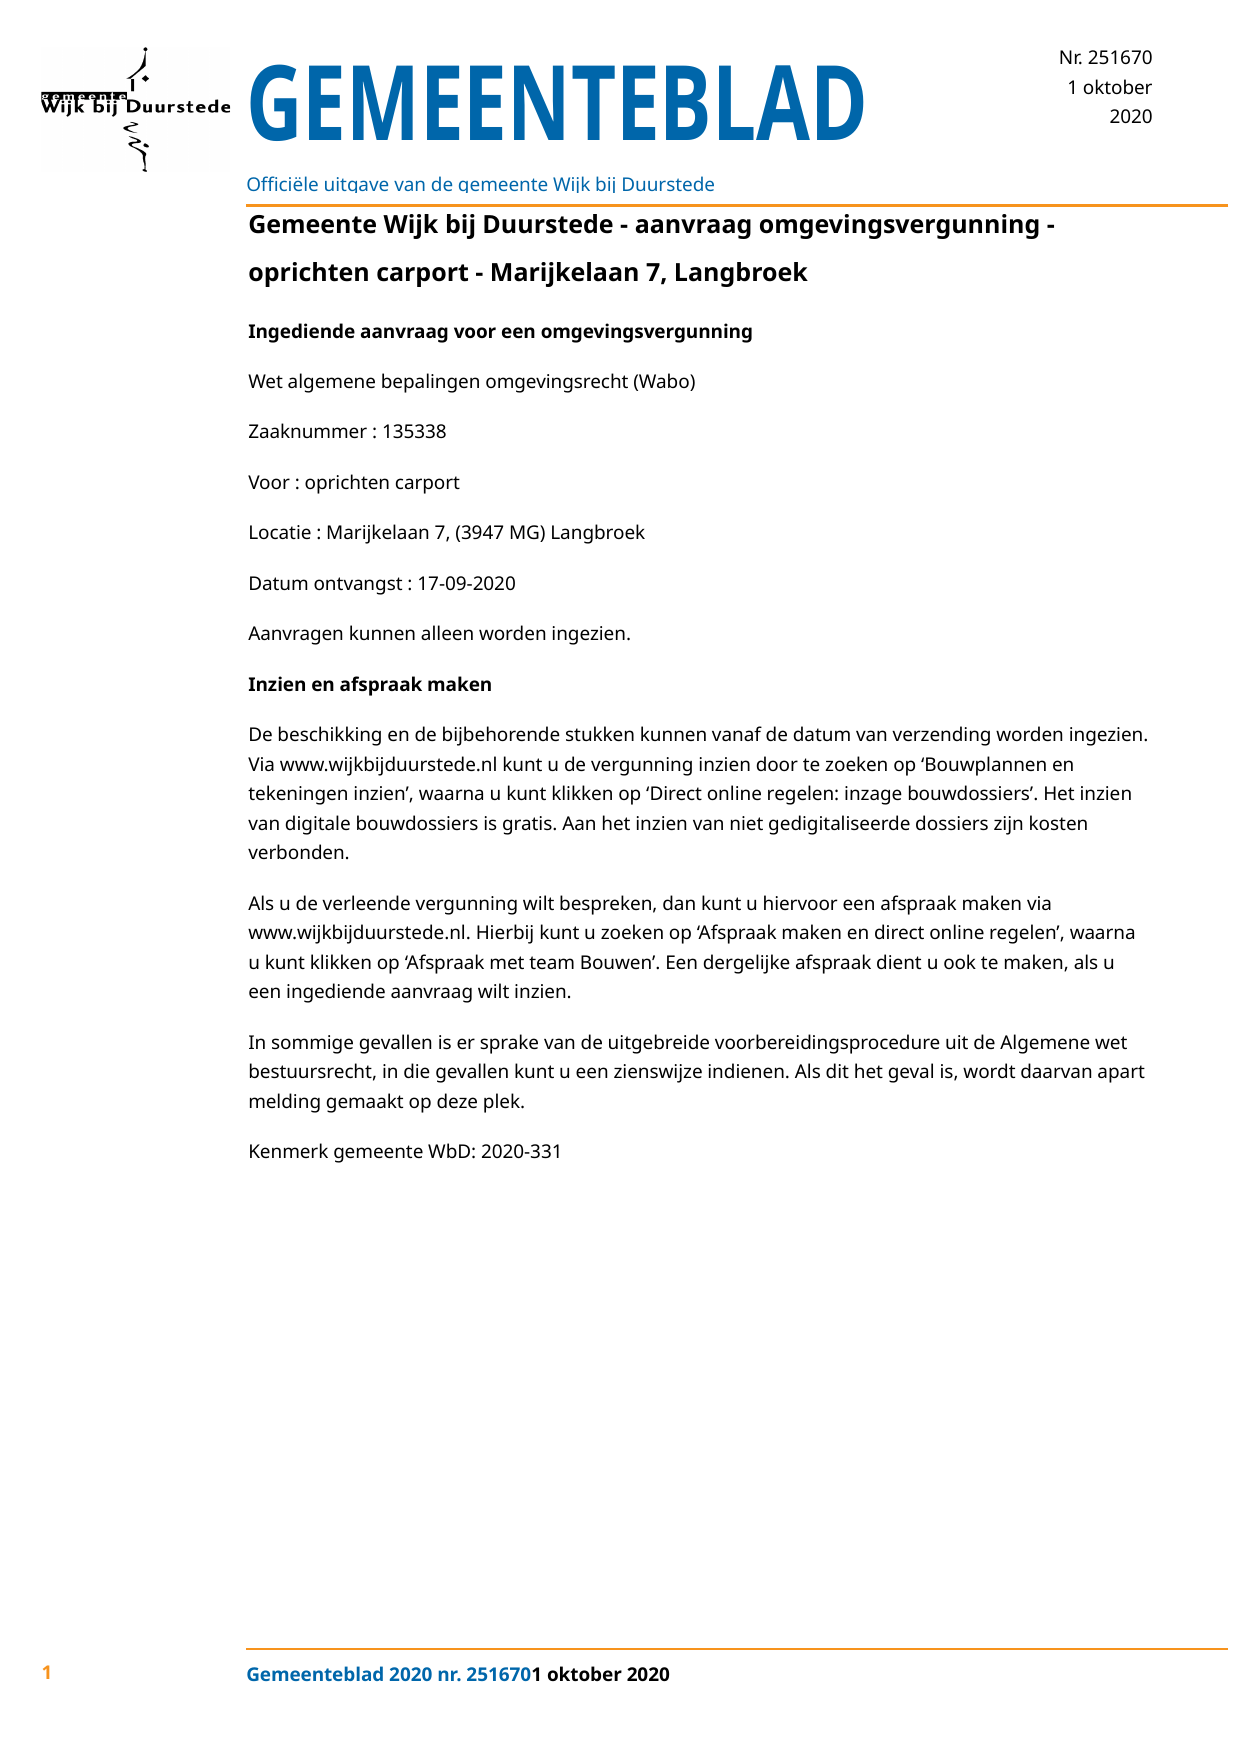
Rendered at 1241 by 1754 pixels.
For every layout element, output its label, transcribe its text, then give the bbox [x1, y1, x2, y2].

text De beschikking en de bijbehorende stukken kunnen vanaf de datum van verzending worden ingezien. Via www.wijkbijduurstede.nl kunt u de vergunning inzien door te zoeken op ‘Bouwplannen en tekeningen inzien’, waarna u kunt klikken op ‘Direct online regelen: inzage bouwdossiers’. Het inzien van digitale bouwdossiers is gratis. Aan het inzien van niet gedigitaliseerde dossiers zijn kosten verbonden. [248, 721, 1152, 865]
picture [41, 47, 231, 172]
text Aanvragen kunnen alleen worden ingezien. [248, 620, 1152, 646]
text Kenmerk gemeente WbD: 2020-331 [248, 1139, 1152, 1164]
text Zaaknummer : 135338 [248, 419, 1152, 444]
text Als u de verleende vergunning wilt bespreken, dan kunt u hiervoor een afspraak maken via www.wijkbijduurstede.nl. Hierbij kunt u zoeken op ‘Afspraak maken en direct online regelen’, waarna u kunt klikken op ‘Afspraak met team Bouwen’. Een dergelijke afspraak dient u ook te maken, als u een ingediende aanvraag wilt inzien. [248, 890, 1152, 1004]
text Inzien en afspraak maken [248, 671, 1152, 697]
text Ingediende aanvraag voor een omgevingsvergunning [248, 318, 1152, 344]
text Datum ontvangst : 17-09-2020 [248, 570, 1152, 596]
text Locatie : Marijkelaan 7, (3947 MG) Langbroek [248, 519, 1152, 545]
text Gemeente Wijk bij Duurstede - aanvraag omgevingsvergunning - oprichten carport - Marijkelaan 7, Langbroek [248, 207, 1152, 288]
text In sommige gevallen is er sprake van de uitgebreide voorbereidingsprocedure uit de Algemene wet bestuursrecht, in die gevallen kunt u een zienswijze indienen. Als dit het geval is, wordt daarvan apart melding gemaakt op deze plek. [248, 1029, 1152, 1114]
text Wet algemene bepalingen omgevingsrecht (Wabo) [248, 368, 1152, 394]
text Voor : oprichten carport [248, 469, 1152, 495]
